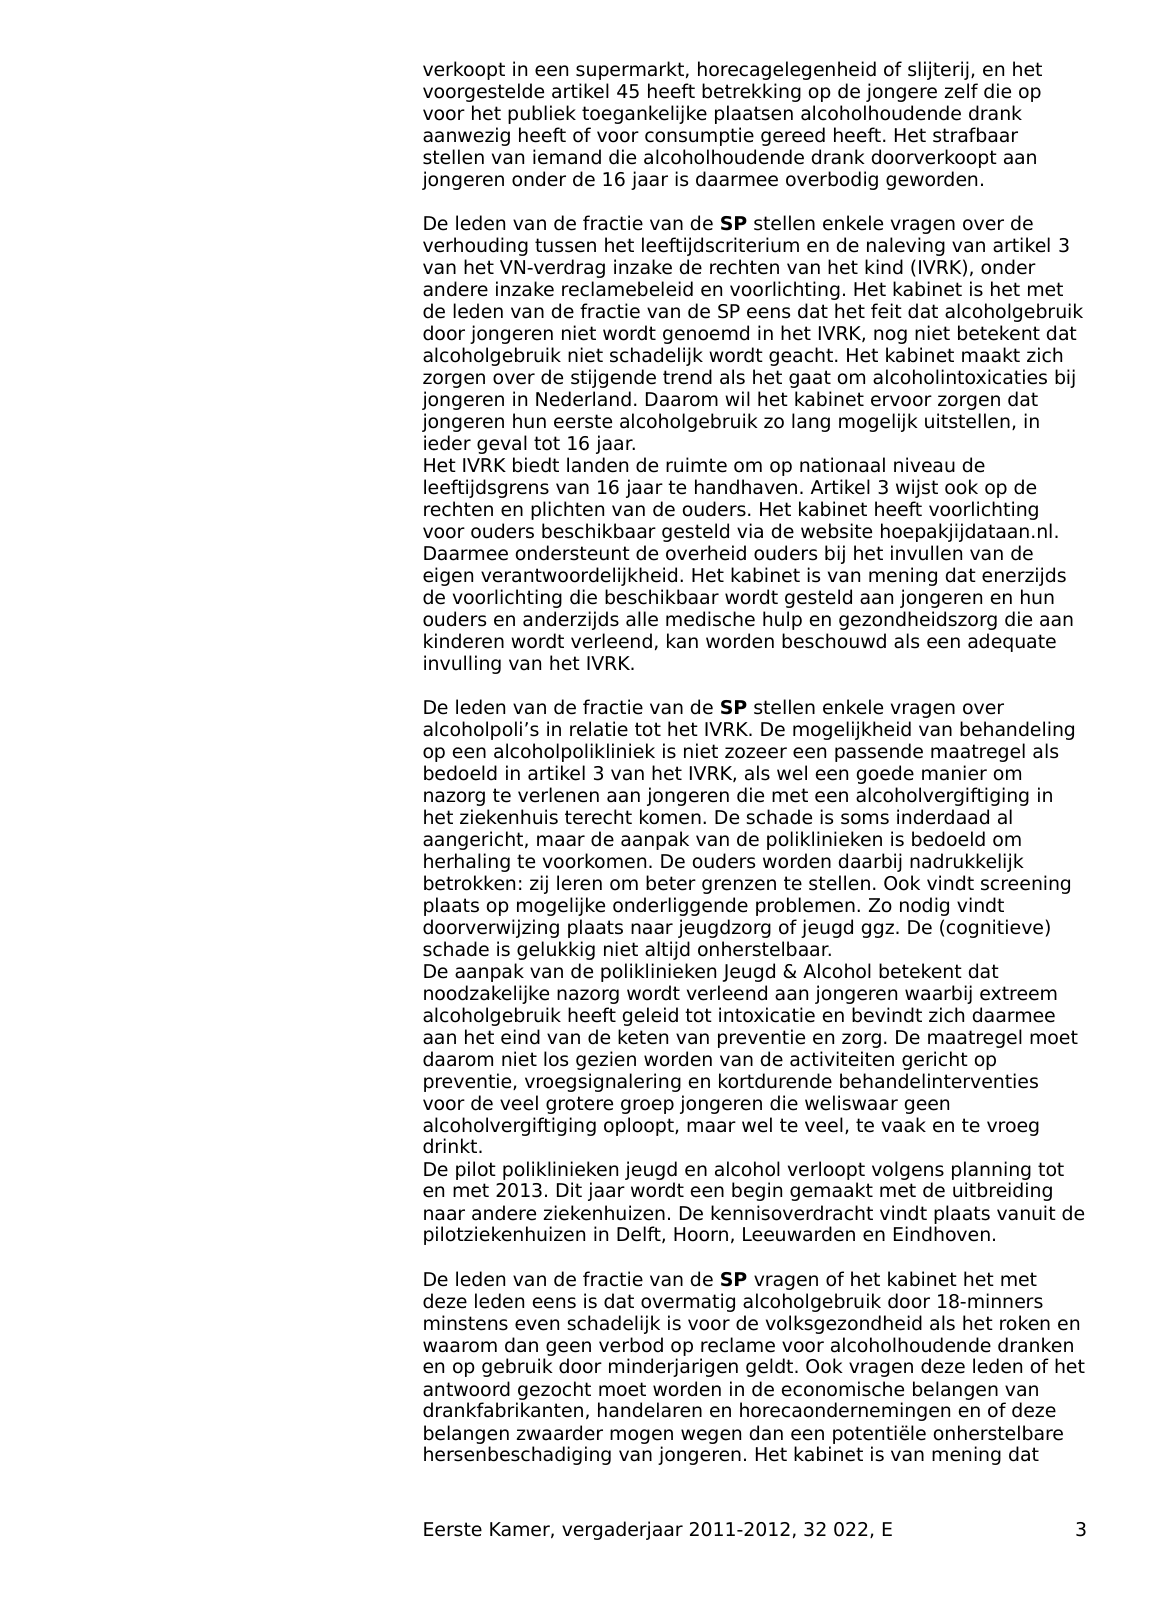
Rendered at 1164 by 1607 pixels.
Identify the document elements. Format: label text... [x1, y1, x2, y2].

text De leden van de fractie van de SP stellen enkele vragen over alcoholpoli’s in relatie tot het IVRK. De mogelijkheid van behandeling op een alcoholpolikliniek is niet zozeer een passende maatregel als bedoeld in artikel 3 van het IVRK, als wel een goede manier om nazorg te verlenen aan jongeren die met een alcoholvergiftiging in het ziekenhuis terecht komen. De schade is soms inderdaad al aangericht, maar de aanpak van de poliklinieken is bedoeld om herhaling te voorkomen. De ouders worden daarbij nadrukkelijk betrokken: zij leren om beter grenzen te stellen. Ook vindt screening plaats op mogelijke onderliggende problemen. Zo nodig vindt doorverwijzing plaats naar jeugdzorg of jeugd ggz. De (cognitieve) schade is gelukkig niet altijd onherstelbaar. [422, 697, 1087, 961]
text De leden van de fractie van de SP stellen enkele vragen over de verhouding tussen het leeftijdscriterium en de naleving van artikel 3 van het VN-verdrag inzake de rechten van het kind (IVRK), onder andere inzake reclamebeleid en voorlichting. Het kabinet is het met de leden van de fractie van de SP eens dat het feit dat alcoholgebruik door jongeren niet wordt genoemd in het IVRK, nog niet betekent dat alcoholgebruik niet schadelijk wordt geacht. Het kabinet maakt zich zorgen over de stijgende trend als het gaat om alcoholintoxicaties bij jongeren in Nederland. Daarom wil het kabinet ervoor zorgen dat jongeren hun eerste alcoholgebruik zo lang mogelijk uitstellen, in ieder geval tot 16 jaar. [422, 213, 1087, 455]
text Het IVRK biedt landen de ruimte om op nationaal niveau de leeftijdsgrens van 16 jaar te handhaven. Artikel 3 wijst ook op de rechten en plichten van de ouders. Het kabinet heeft voorlichting voor ouders beschikbaar gesteld via de website hoepakjijdataan.nl. Daarmee ondersteunt de overheid ouders bij het invullen van de eigen verantwoordelijkheid. Het kabinet is van mening dat enerzijds de voorlichting die beschikbaar wordt gesteld aan jongeren en hun ouders en anderzijds alle medische hulp en gezondheidszorg die aan kinderen wordt verleend, kan worden beschouwd als een adequate invulling van het IVRK. [422, 455, 1087, 675]
text De aanpak van de poliklinieken Jeugd & Alcohol betekent dat noodzakelijke nazorg wordt verleend aan jongeren waarbij extreem alcoholgebruik heeft geleid tot intoxicatie en bevindt zich daarmee aan het eind van de keten van preventie en zorg. De maatregel moet daarom niet los gezien worden van de activiteiten gericht op preventie, vroegsignalering en kortdurende behandelinterventies voor de veel grotere groep jongeren die weliswaar geen alcoholvergiftiging oploopt, maar wel te veel, te vaak en te vroeg drinkt. [422, 961, 1087, 1158]
text De leden van de fractie van de SP vragen of het kabinet het met deze leden eens is dat overmatig alcoholgebruik door 18-minners minstens even schadelijk is voor de volksgezondheid als het roken en waarom dan geen verbod op reclame voor alcoholhoudende dranken en op gebruik door minderjarigen geldt. Ook vragen deze leden of het antwoord gezocht moet worden in de economische belangen van drankfabrikanten, handelaren en horecaondernemingen en of deze belangen zwaarder mogen wegen dan een potentiële onherstelbare hersenbeschadiging van jongeren. Het kabinet is van mening dat [422, 1268, 1087, 1466]
text De pilot poliklinieken jeugd en alcohol verloopt volgens planning tot en met 2013. Dit jaar wordt een begin gemaakt met de uitbreiding naar andere ziekenhuizen. De kennisoverdracht vindt plaats vanuit de pilotziekenhuizen in Delft, Hoorn, Leeuwarden en Eindhoven. [422, 1158, 1087, 1246]
text verkoopt in een supermarkt, horecagelegenheid of slijterij, en het voorgestelde artikel 45 heeft betrekking op de jongere zelf die op voor het publiek toegankelijke plaatsen alcoholhoudende drank aanwezig heeft of voor consumptie gereed heeft. Het strafbaar stellen van iemand die alcoholhoudende drank doorverkoopt aan jongeren onder de 16 jaar is daarmee overbodig geworden. [422, 59, 1087, 191]
